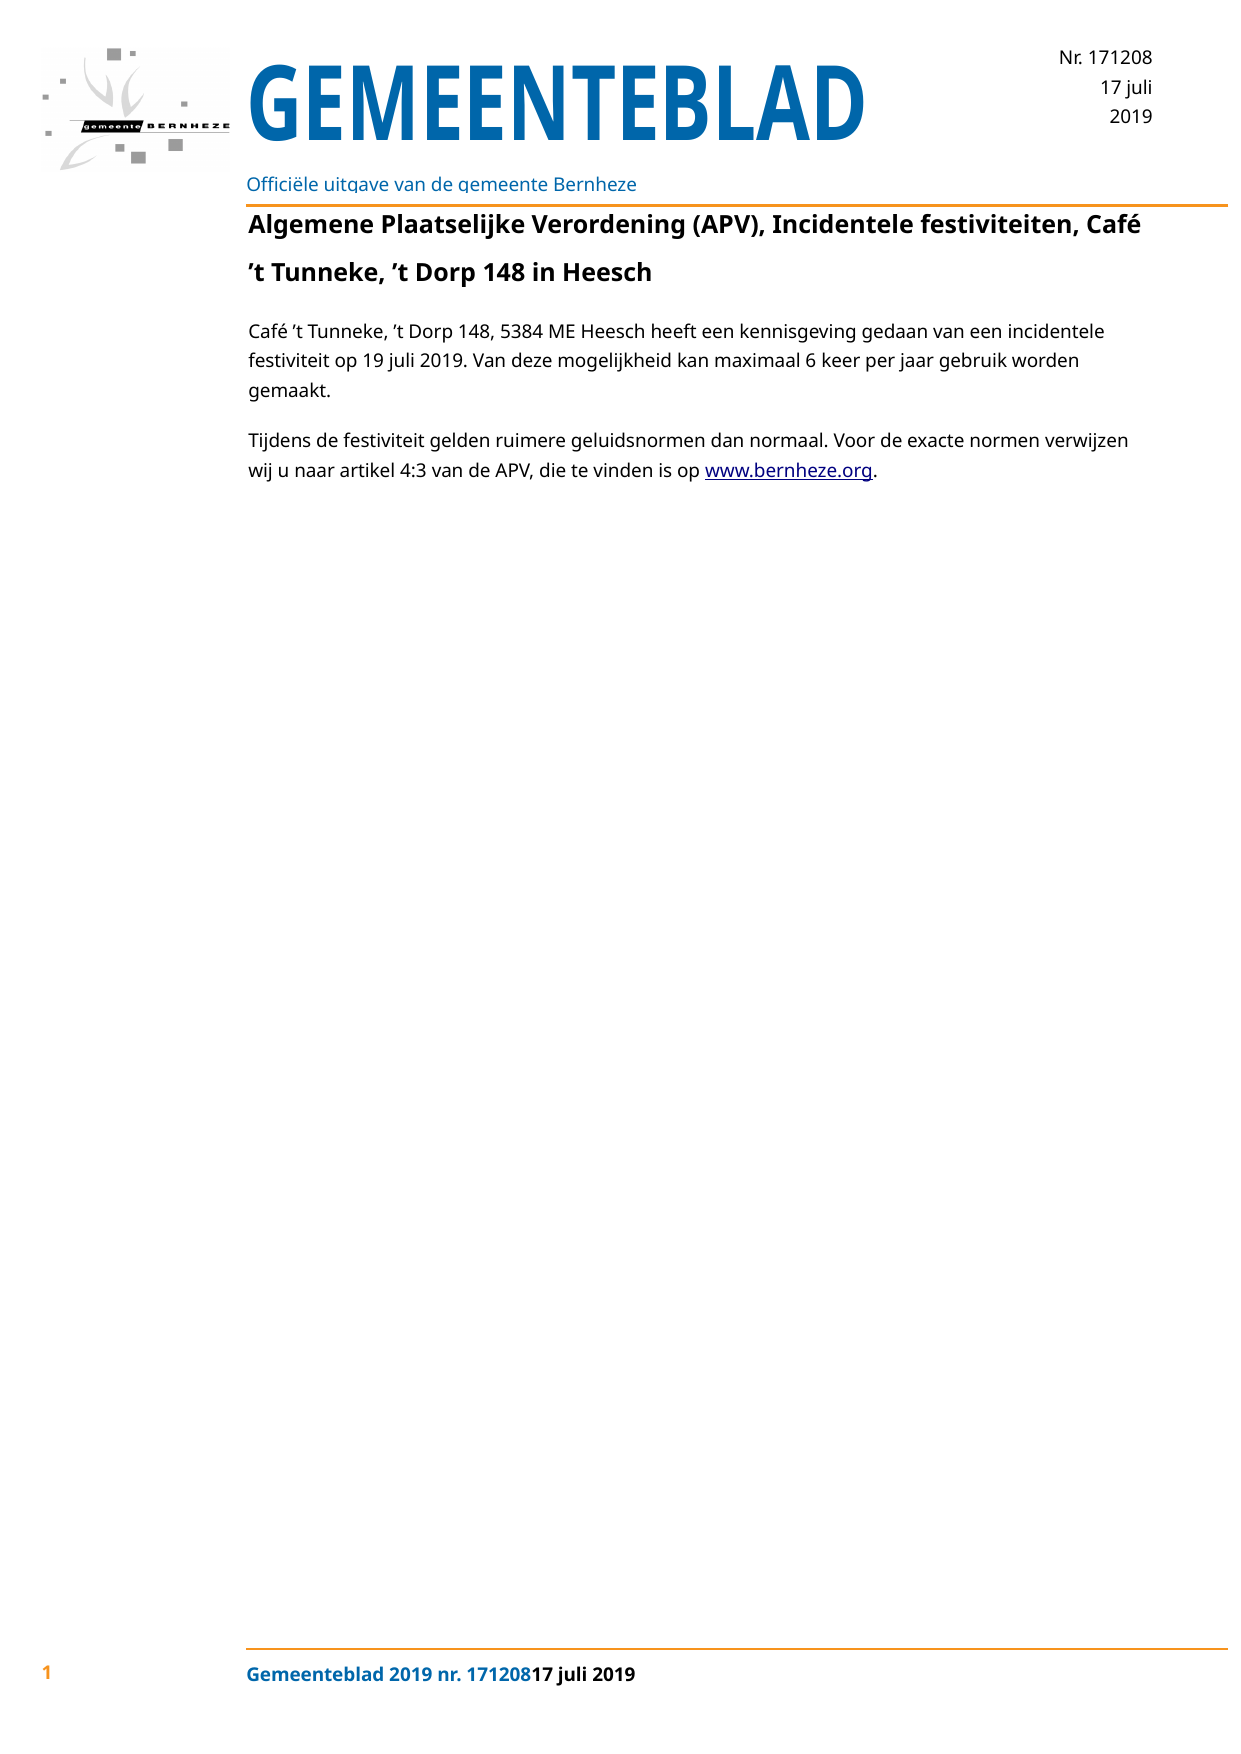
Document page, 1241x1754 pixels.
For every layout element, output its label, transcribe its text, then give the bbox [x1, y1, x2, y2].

text Algemene Plaatselijke Verordening (APV), Incidentele festiviteiten, Café ’t Tunneke, ’t Dorp 148 in Heesch [248, 207, 1152, 288]
picture [41, 47, 231, 172]
text Café ’t Tunneke, ’t Dorp 148, 5384 ME Heesch heeft een kennisgeving gedaan van een incidentele festiviteit op 19 juli 2019. Van deze mogelijkheid kan maximaal 6 keer per jaar gebruik worden gemaakt. [248, 318, 1152, 403]
text Tijdens de festiviteit gelden ruimere geluidsnormen dan normaal. Voor de exacte normen verwijzen wij u naar artikel 4:3 van de APV, die te vinden is op www.bernheze.org. [248, 427, 1152, 483]
